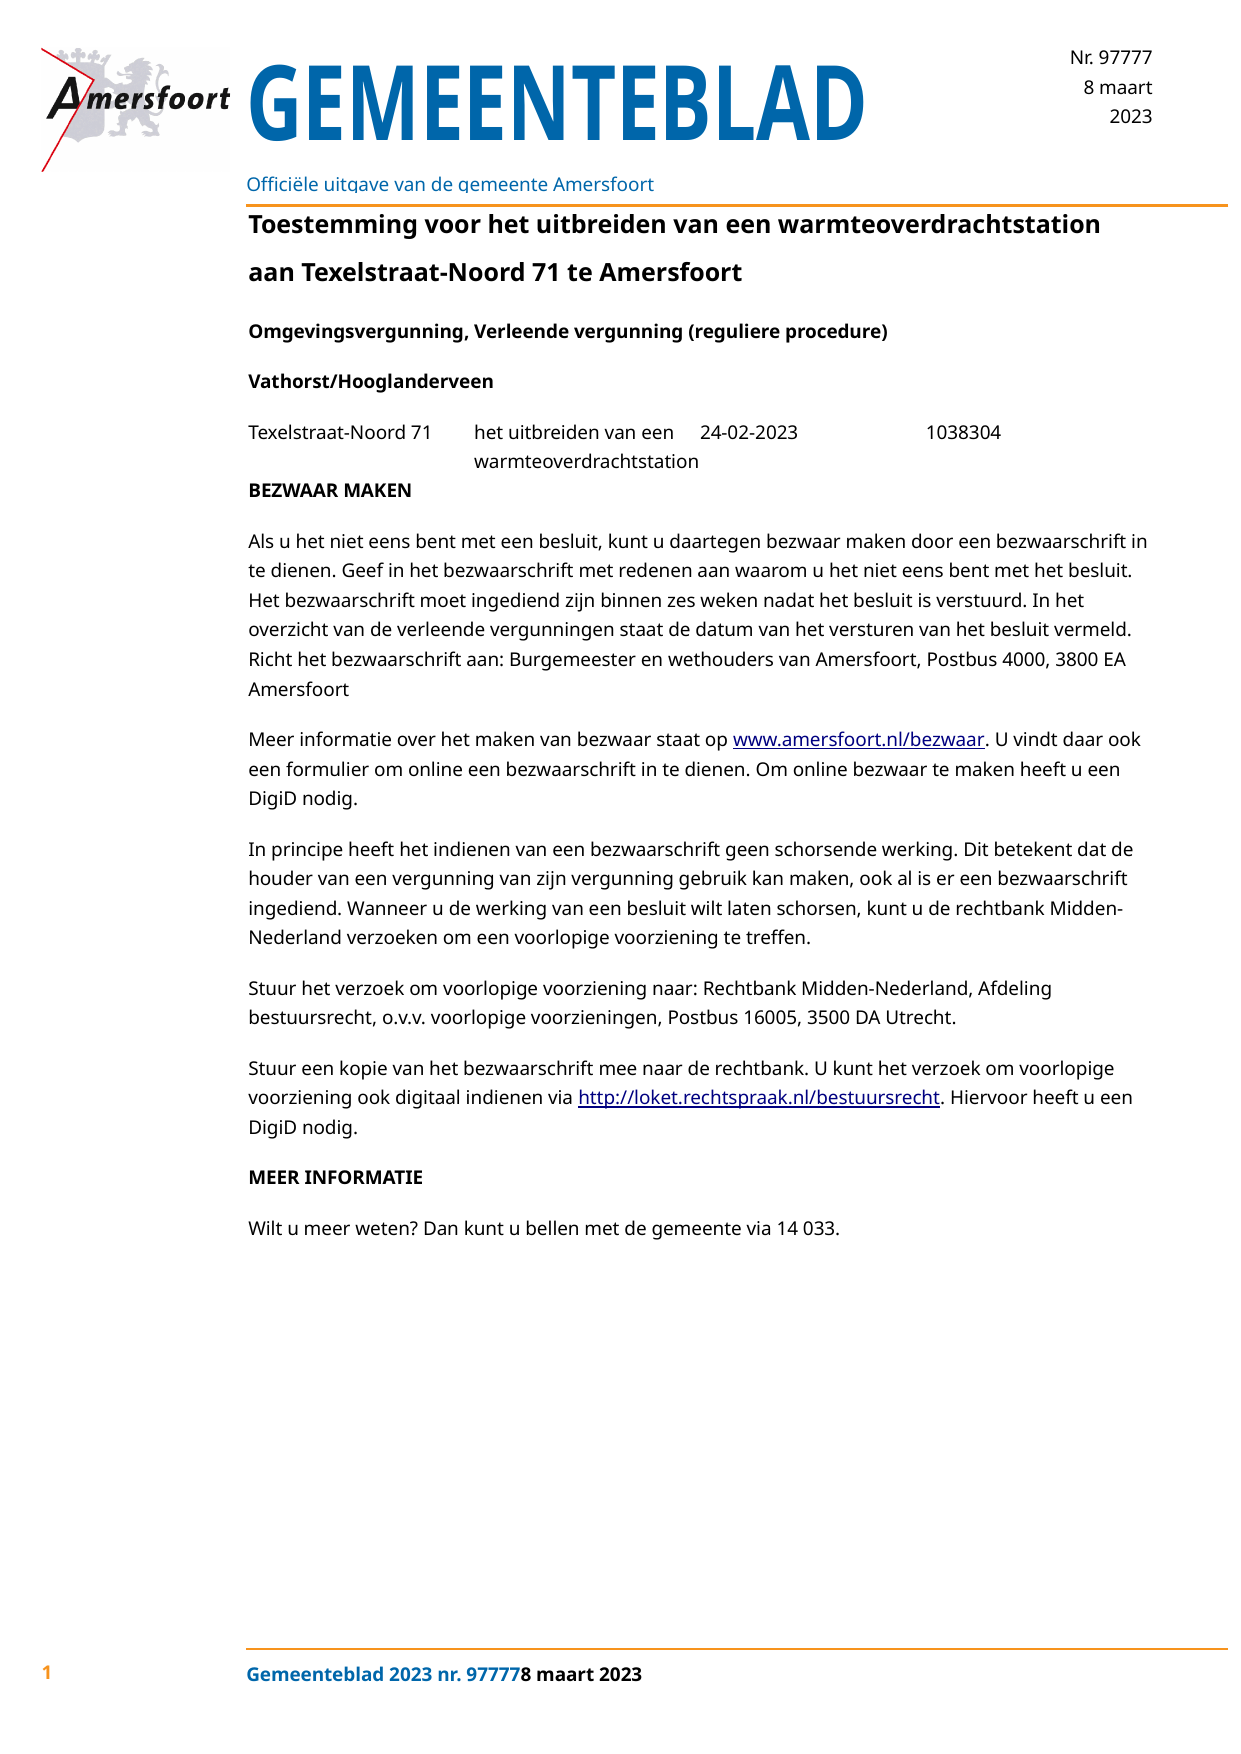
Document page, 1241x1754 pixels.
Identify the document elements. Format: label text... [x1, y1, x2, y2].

text Vathorst/Hooglanderveen [248, 368, 1152, 394]
text Toestemming voor het uitbreiden van een warmteoverdrachtstation aan Texelstraat-Noord 71 te Amersfoort [248, 207, 1152, 288]
text Meer informatie over het maken van bezwaar staat op www.amersfoort.nl/bezwaar. U vindt daar ook een formulier om online een bezwaarschrift in te dienen. Om online bezwaar te maken heeft u een DigiD nodig. [248, 726, 1152, 811]
table_header het uitbreiden van een warmteoverdrachtstation [474, 419, 700, 474]
text In principe heeft het indienen van een bezwaarschrift geen schorsende werking. Dit betekent dat de houder van een vergunning van zijn vergunning gebruik kan maken, ook al is er een bezwaarschrift ingediend. Wanneer u de werking van een besluit wilt laten schorsen, kunt u de rechtbank Midden-Nederland verzoeken om een voorlopige voorziening te treffen. [248, 836, 1152, 950]
table_header 24-02-2023 [700, 419, 926, 474]
text Wilt u meer weten? Dan kunt u bellen met de gemeente via 14 033. [248, 1215, 1152, 1241]
text Omgevingsvergunning, Verleende vergunning (reguliere procedure) [248, 318, 1152, 344]
text Stuur het verzoek om voorlopige voorziening naar: Rechtbank Midden-Nederland, Afdeling bestuursrecht, o.v.v. voorlopige voorzieningen, Postbus 16005, 3500 DA Utrecht. [248, 975, 1152, 1030]
text MEER INFORMATIE [248, 1164, 1152, 1190]
picture [41, 47, 231, 172]
table_header 1038304 [926, 419, 1152, 474]
table_header Texelstraat-Noord 71 [248, 419, 474, 474]
text Als u het niet eens bent met een besluit, kunt u daartegen bezwaar maken door een bezwaarschrift in te dienen. Geef in het bezwaarschrift met redenen aan waarom u het niet eens bent met het besluit. Het bezwaarschrift moet ingediend zijn binnen zes weken nadat het besluit is verstuurd. In het overzicht van de verleende vergunningen staat de datum van het versturen van het besluit vermeld. Richt het bezwaarschrift aan: Burgemeester en wethouders van Amersfoort, Postbus 4000, 3800 EA Amersfoort [248, 528, 1152, 701]
text Stuur een kopie van het bezwaarschrift mee naar de rechtbank. U kunt het verzoek om voorlopige voorziening ook digitaal indienen via http://loket.rechtspraak.nl/bestuursrecht. Hiervoor heeft u een DigiD nodig. [248, 1055, 1152, 1140]
text BEZWAAR MAKEN [248, 477, 1152, 503]
